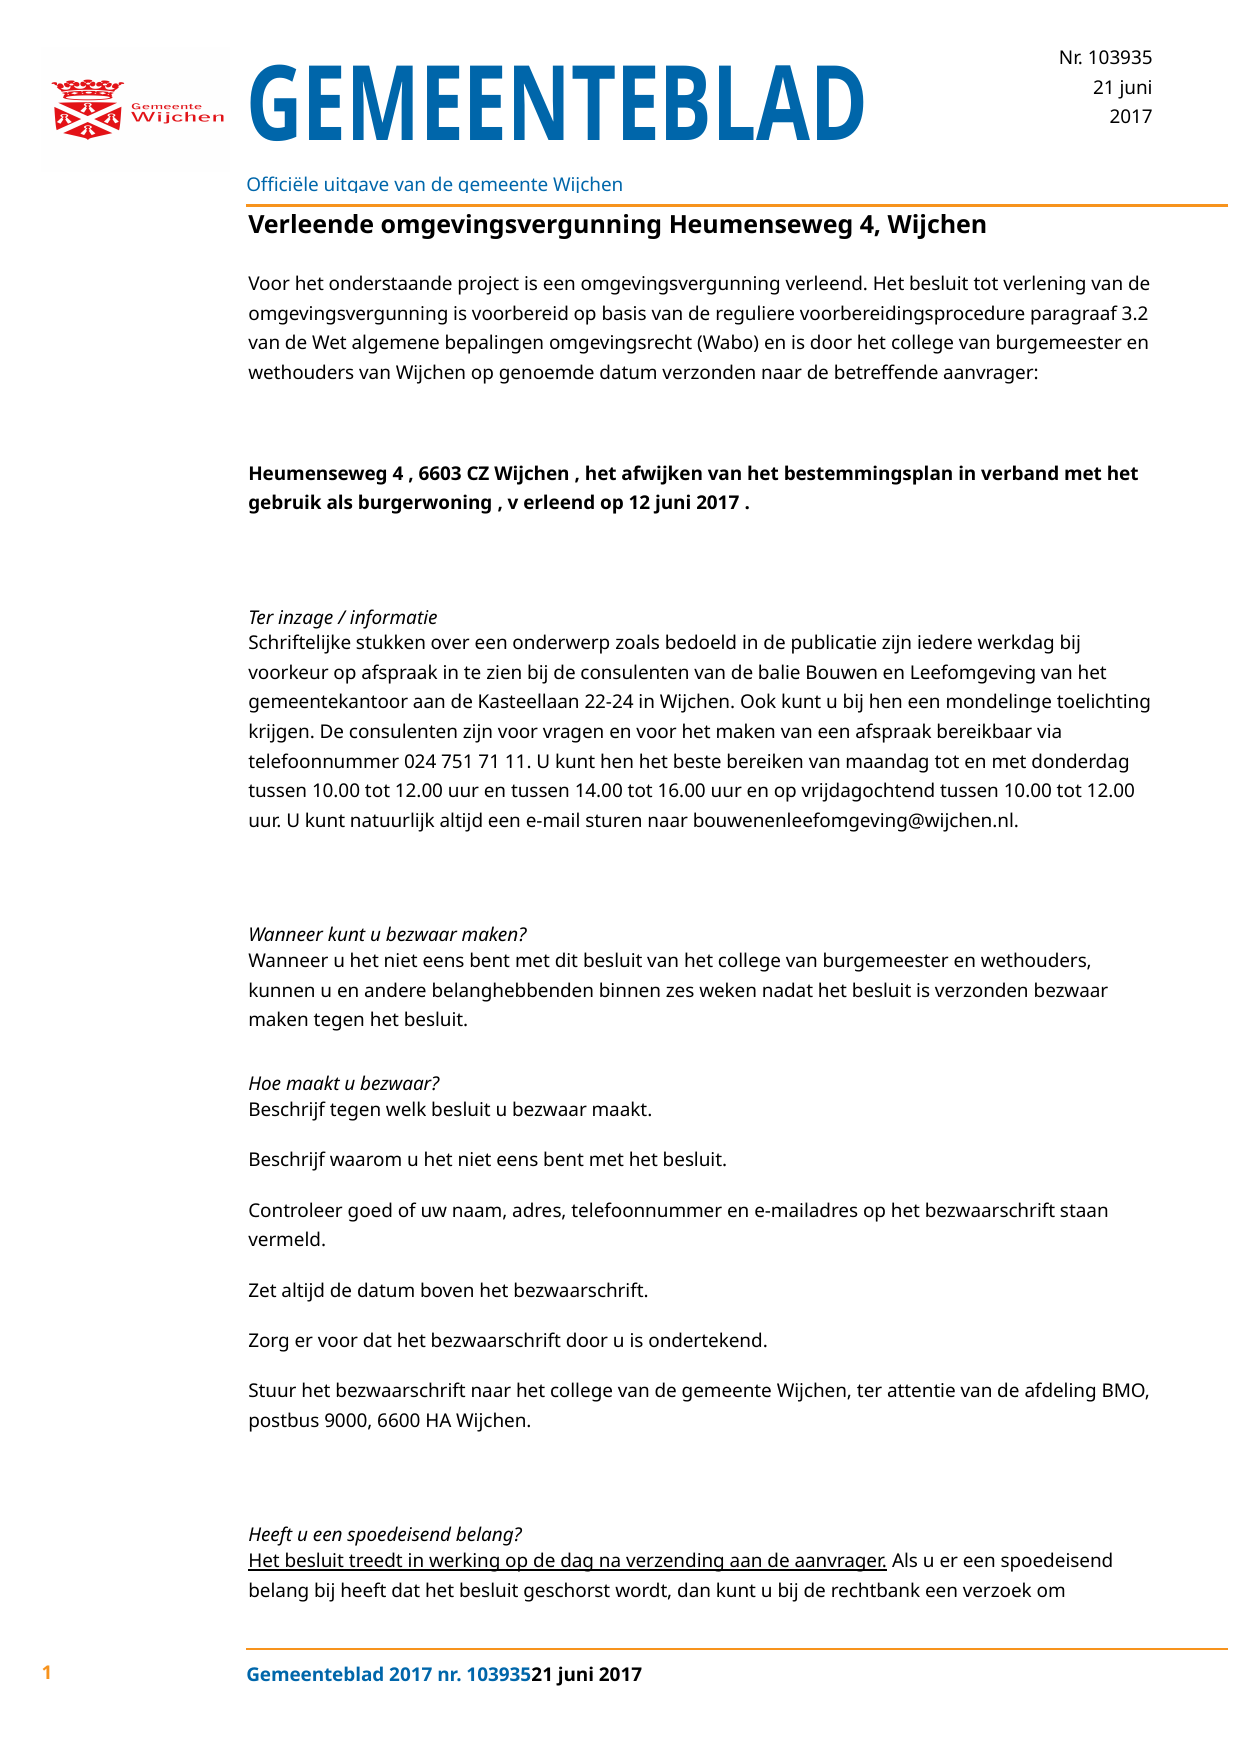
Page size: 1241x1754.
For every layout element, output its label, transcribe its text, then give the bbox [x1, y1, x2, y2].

text Het besluit treedt in werking op de dag na verzending aan de aanvrager. Als u er een spoedeisend belang bij heeft dat het besluit geschorst wordt, dan kunt u bij de rechtbank een verzoek om [248, 1547, 1152, 1603]
text Wanneer u het niet eens bent met dit besluit van het college van burgemeester en wethouders, kunnen u en andere belanghebbenden binnen zes weken nadat het besluit is verzonden bezwaar maken tegen het besluit. [248, 947, 1152, 1032]
text Heumenseweg 4 , 6603 CZ Wijchen , het afwijken van het bestemmingsplan in verband met het gebruik als burgerwoning , v erleend op 12 juni 2017 . [248, 460, 1152, 515]
text Zet altijd de datum boven het bezwaarschrift. [248, 1277, 1152, 1303]
text Voor het onderstaande project is een omgevingsvergunning verleend. Het besluit tot verlening van de omgevingsvergunning is voorbereid op basis van de reguliere voorbereidingsprocedure paragraaf 3.2 van de Wet algemene bepalingen omgevingsrecht (Wabo) en is door het college van burgemeester en wethouders van Wijchen op genoemde datum verzonden naar de betreffende aanvrager: [248, 270, 1152, 385]
text Stuur het bezwaarschrift naar het college van de gemeente Wijchen, ter attentie van de afdeling BMO, postbus 9000, 6600 HA Wijchen. [248, 1378, 1152, 1433]
text Controleer goed of uw naam, adres, telefoonnummer en e-mailadres op het bezwaarschrift staan vermeld. [248, 1197, 1152, 1252]
text Schriftelijke stukken over een onderwerp zoals bedoeld in de publicatie zijn iedere werkdag bij voorkeur op afspraak in te zien bij de consulenten van de balie Bouwen en Leefomgeving van het gemeentekantoor aan de Kasteellaan 22-24 in Wijchen. Ook kunt u bij hen een mondelinge toelichting krijgen. De consulenten zijn voor vragen en voor het maken van een afspraak bereikbaar via telefoonnummer 024 751 71 11. U kunt hen het beste bereiken van maandag tot en met donderdag tussen 10.00 tot 12.00 uur en tussen 14.00 tot 16.00 uur en op vrijdagochtend tussen 10.00 tot 12.00 uur. U kunt natuurlijk altijd een e-mail sturen naar bouwenenleefomgeving@wijchen.nl. [248, 629, 1152, 833]
text Wanneer kunt u bezwaar maken? [248, 921, 1152, 947]
text Ter inzage / informatie [248, 604, 1152, 629]
text Beschrijf tegen welk besluit u bezwaar maakt. [248, 1096, 1152, 1122]
picture [41, 47, 231, 172]
text Hoe maakt u bezwaar? [248, 1070, 1152, 1096]
text Beschrijf waarom u het niet eens bent met het besluit. [248, 1146, 1152, 1172]
text Verleende omgevingsvergunning Heumenseweg 4, Wijchen [248, 207, 1152, 241]
text Zorg er voor dat het bezwaarschrift door u is ondertekend. [248, 1327, 1152, 1353]
text Heeft u een spoedeisend belang? [248, 1522, 1152, 1547]
